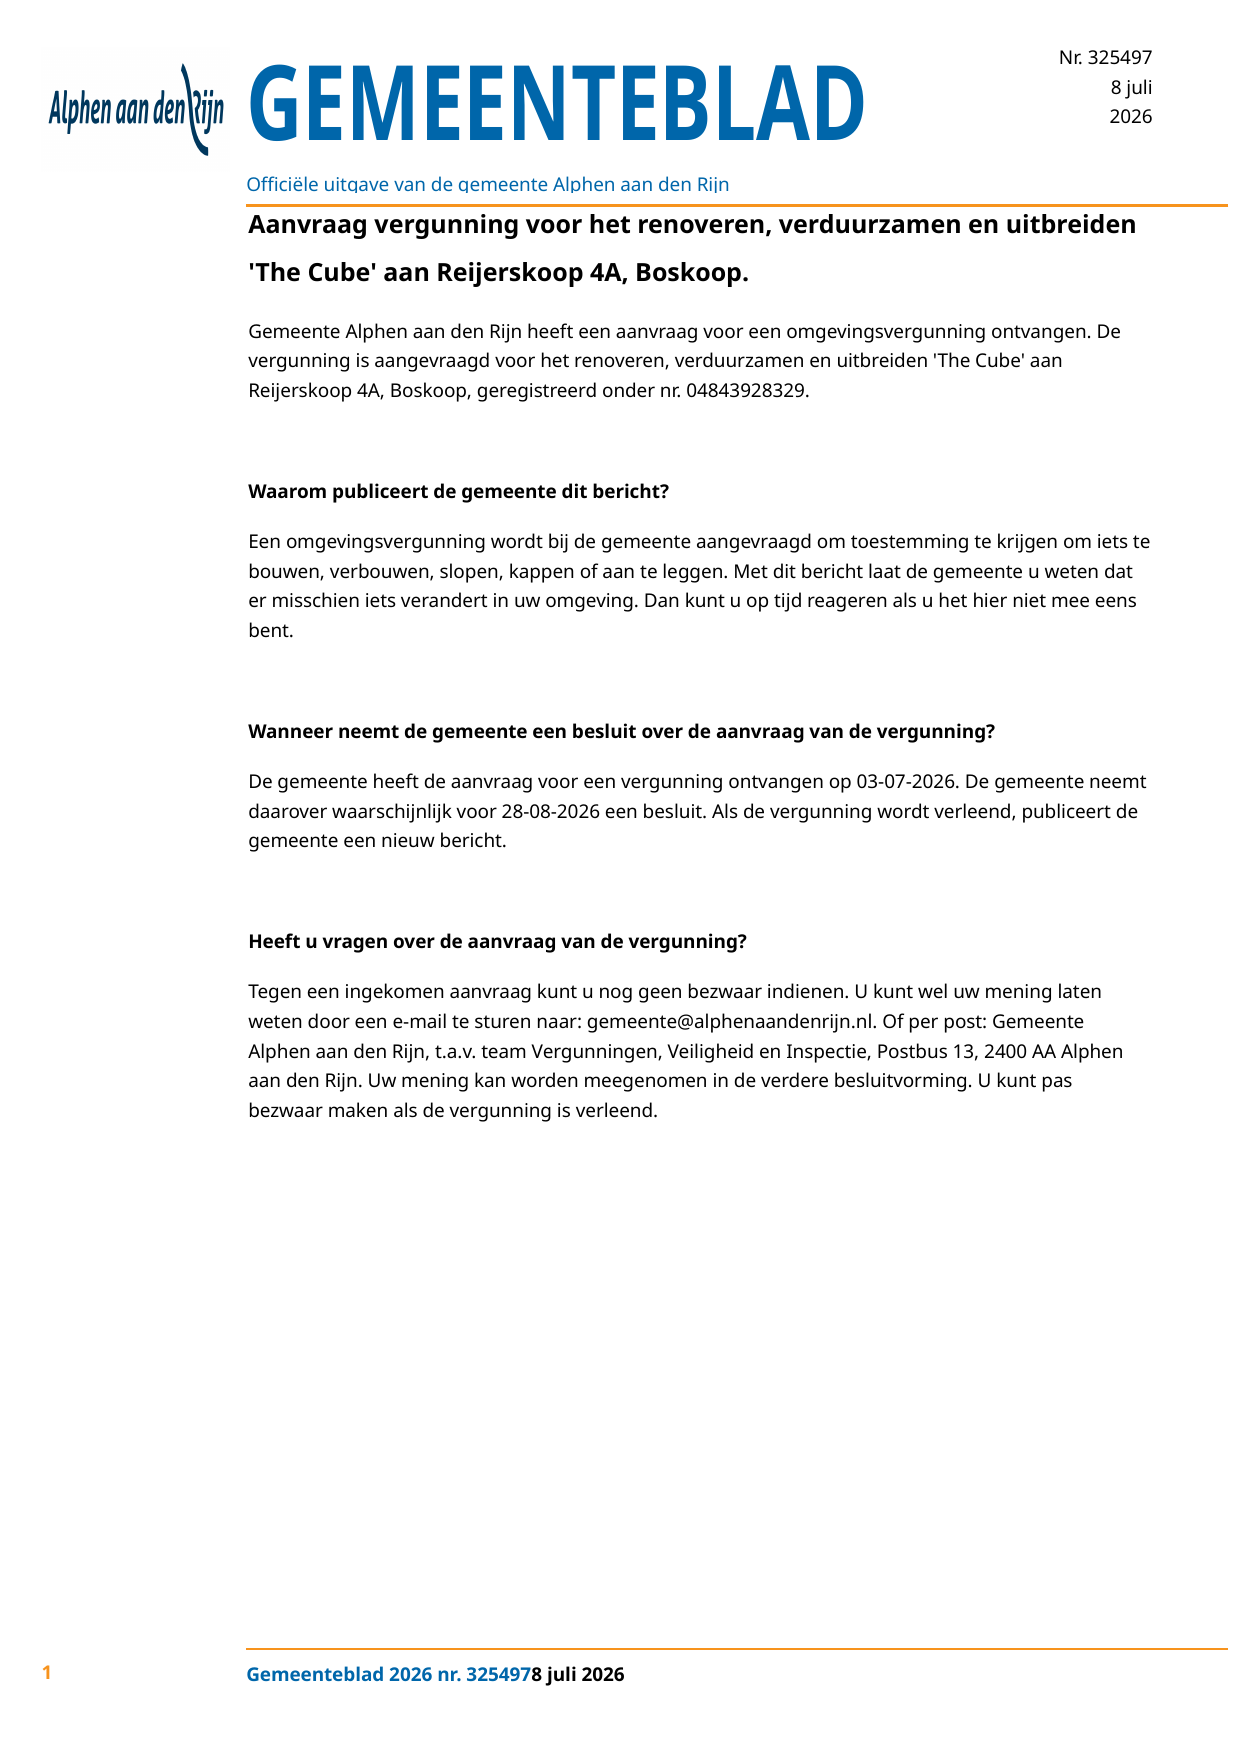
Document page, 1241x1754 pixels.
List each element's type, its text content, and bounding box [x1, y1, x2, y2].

text Heeft u vragen over de aanvraag van de vergunning? [248, 928, 1152, 954]
picture [41, 47, 231, 172]
text Wanneer neemt de gemeente een besluit over de aanvraag van de vergunning? [248, 718, 1152, 744]
text Waarom publiceert de gemeente dit bericht? [248, 478, 1152, 504]
text De gemeente heeft de aanvraag voor een vergunning ontvangen op 03-07-2026. De gemeente neemt daarover waarschijnlijk voor 28-08-2026 een besluit. Als de vergunning wordt verleend, publiceert de gemeente een nieuw bericht. [248, 768, 1152, 853]
text Tegen een ingekomen aanvraag kunt u nog geen bezwaar indienen. U kunt wel uw mening laten weten door een e-mail te sturen naar: gemeente@alphenaandenrijn.nl. Of per post: Gemeente Alphen aan den Rijn, t.a.v. team Vergunningen, Veiligheid en Inspectie, Postbus 13, 2400 AA Alphen aan den Rijn. Uw mening kan worden meegenomen in de verdere besluitvorming. U kunt pas bezwaar maken als de vergunning is verleend. [248, 979, 1152, 1123]
text Een omgevingsvergunning wordt bij de gemeente aangevraagd om toestemming te krijgen om iets te bouwen, verbouwen, slopen, kappen of aan te leggen. Met dit bericht laat de gemeente u weten dat er misschien iets verandert in uw omgeving. Dan kunt u op tijd reageren als u het hier niet mee eens bent. [248, 528, 1152, 643]
text Gemeente Alphen aan den Rijn heeft een aanvraag voor een omgevingsvergunning ontvangen. De vergunning is aangevraagd voor het renoveren, verduurzamen en uitbreiden 'The Cube' aan Reijerskoop 4A, Boskoop, geregistreerd onder nr. 04843928329. [248, 318, 1152, 403]
text Aanvraag vergunning voor het renoveren, verduurzamen en uitbreiden 'The Cube' aan Reijerskoop 4A, Boskoop. [248, 207, 1152, 288]
